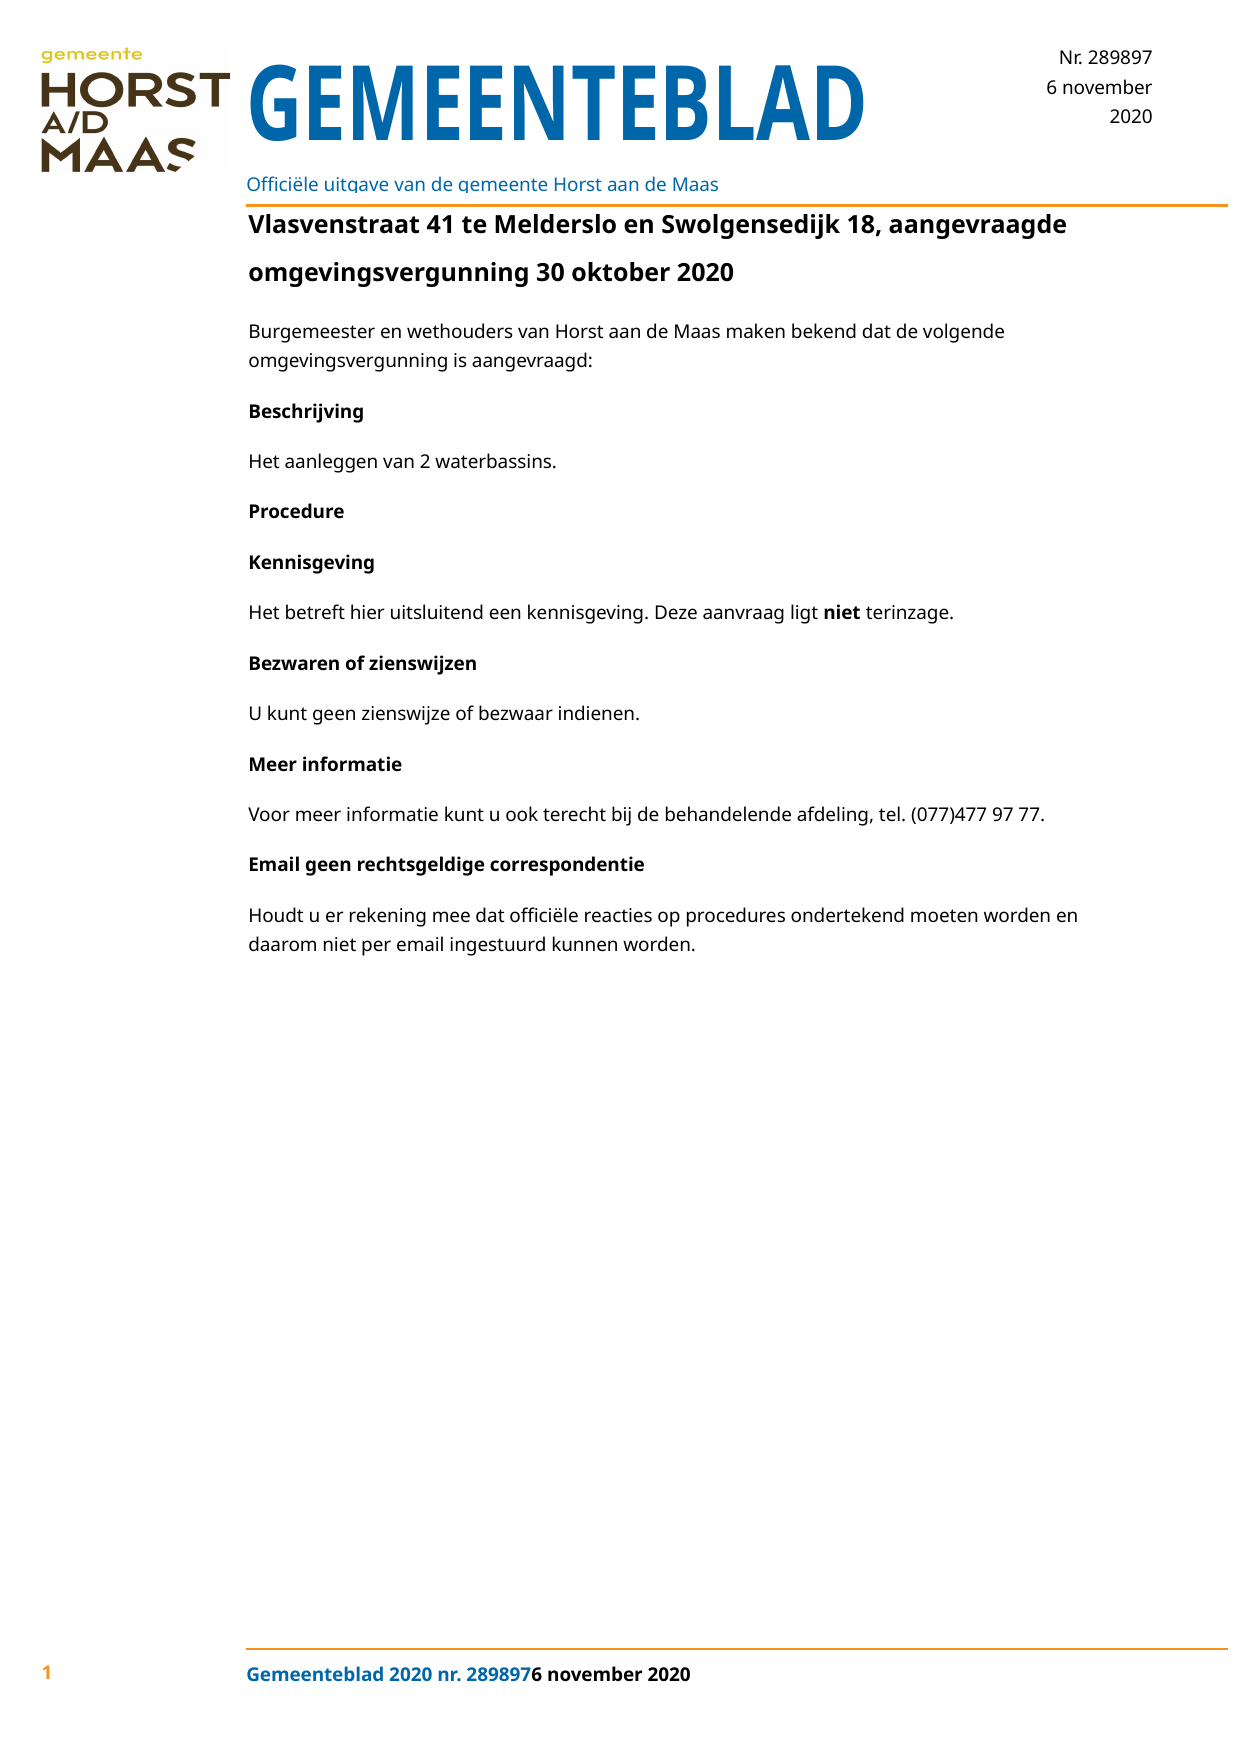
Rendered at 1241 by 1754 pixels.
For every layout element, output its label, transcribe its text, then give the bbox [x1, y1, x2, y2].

text Houdt u er rekening mee dat officiële reacties op procedures ondertekend moeten worden en daarom niet per email ingestuurd kunnen worden. [248, 902, 1152, 957]
text Procedure [248, 499, 1152, 524]
picture [41, 47, 231, 172]
text Het betreft hier uitsluitend een kennisgeving. Deze aanvraag ligt niet terinzage. [248, 599, 1152, 625]
text Vlasvenstraat 41 te Melderslo en Swolgensedijk 18, aangevraagde omgevingsvergunning 30 oktober 2020 [248, 207, 1152, 288]
text Beschrijving [248, 398, 1152, 424]
text Email geen rechtsgeldige correspondentie [248, 852, 1152, 877]
text Bezwaren of zienswijzen [248, 650, 1152, 676]
text U kunt geen zienswijze of bezwaar indienen. [248, 700, 1152, 726]
text Het aanleggen van 2 waterbassins. [248, 448, 1152, 474]
text Burgemeester en wethouders van Horst aan de Maas maken bekend dat de volgende omgevingsvergunning is aangevraagd: [248, 318, 1152, 373]
text Meer informatie [248, 751, 1152, 777]
text Voor meer informatie kunt u ook terecht bij de behandelende afdeling, tel. (077)477 97 77. [248, 801, 1152, 827]
text Kennisgeving [248, 549, 1152, 575]
